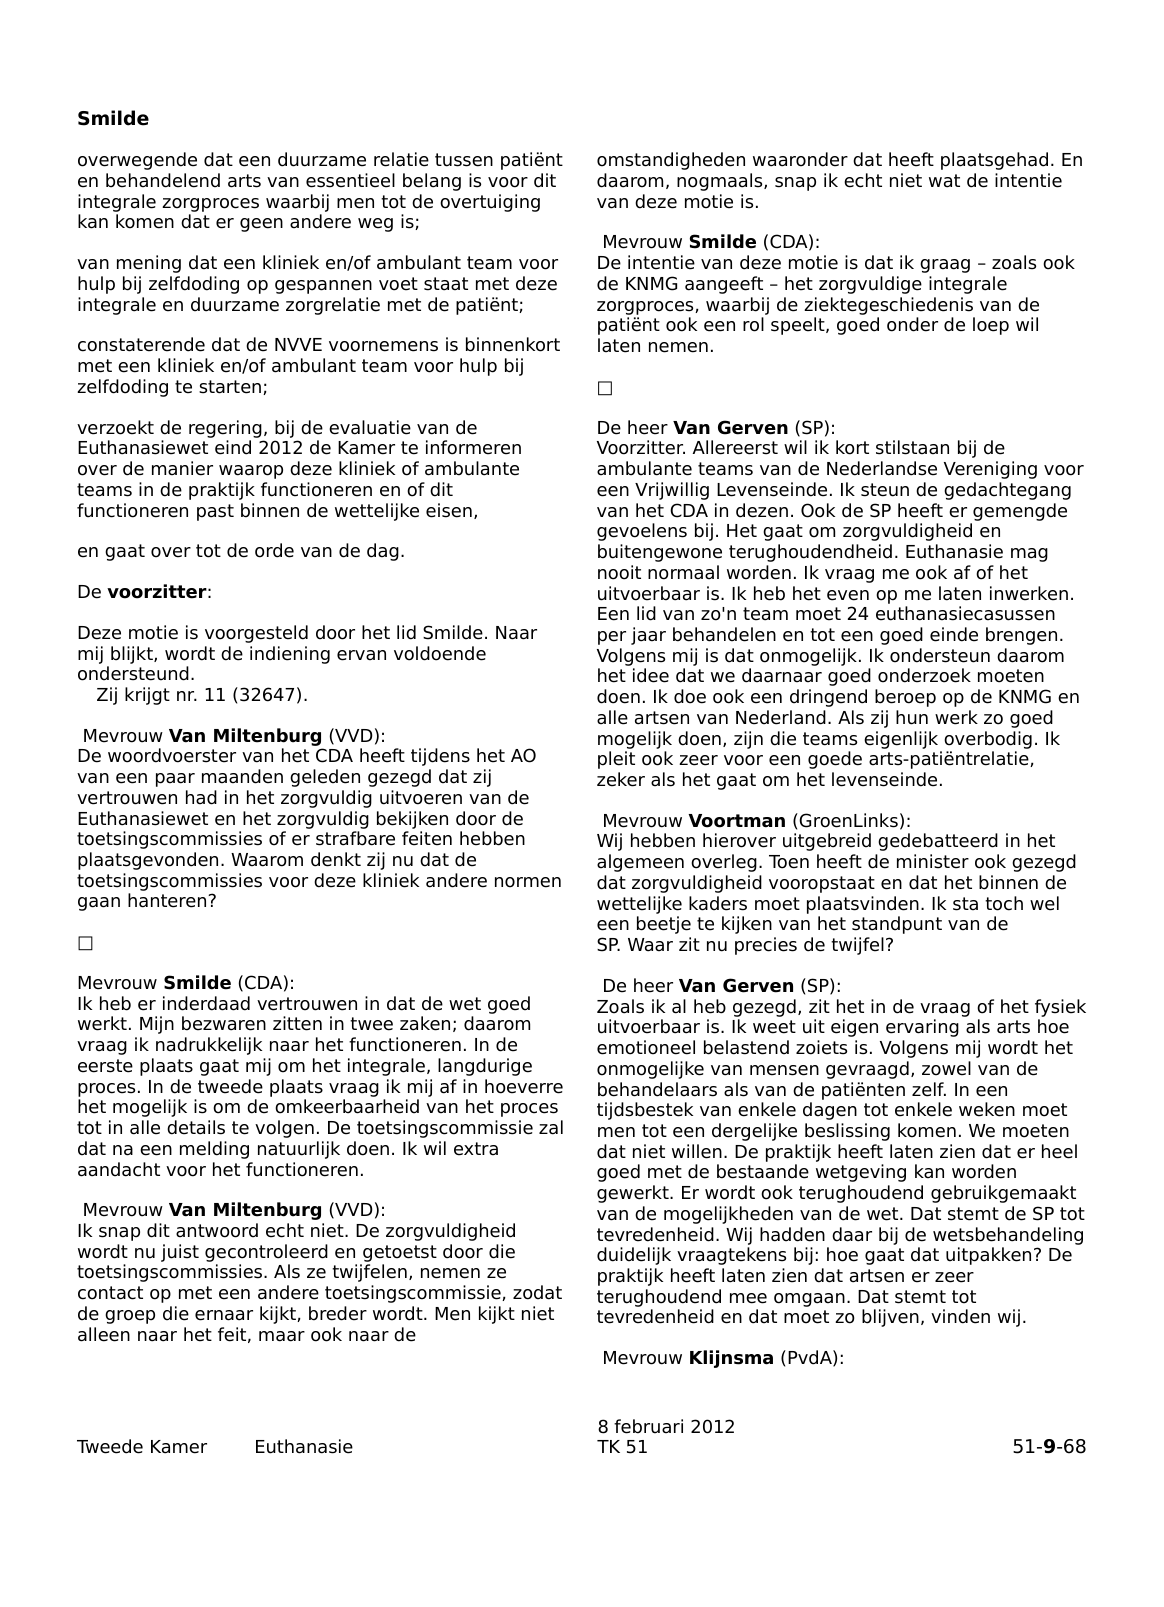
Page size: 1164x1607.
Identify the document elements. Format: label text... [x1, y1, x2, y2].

text constaterende dat de NVVE voornemens is binnenkort met een kliniek en/of ambulant team voor hulp bij zelfdoding te starten; [77, 335, 567, 397]
text De heer Van Gerven (SP): [596, 976, 1087, 996]
text overwegende dat een duurzame relatie tussen patiënt en behandelend arts van essentieel belang is voor dit integrale zorgproces waarbij men tot de overtuiging kan komen dat er geen andere weg is; [77, 150, 567, 233]
text Mevrouw Van Miltenburg (VVD): [77, 726, 567, 746]
text Zoals ik al heb gezegd, zit het in de vraag of het fysiek uitvoerbaar is. Ik weet uit eigen ervaring als arts hoe emotioneel belastend zoiets is. Volgens mij wordt het onmogelijke van mensen gevraagd, zowel van de behandelaars als van de patiënten zelf. In een tijdsbestek van enkele dagen tot enkele weken moet men tot een dergelijke beslissing komen. We moeten dat niet willen. De praktijk heeft laten zien dat er heel goed met de bestaande wetgeving kan worden gewerkt. Er wordt ook terughoudend gebruikgemaakt van de mogelijkheden van de wet. Dat stemt de SP tot tevredenheid. Wij hadden daar bij de wetsbehandeling duidelijk vraagtekens bij: hoe gaat dat uitpakken? De praktijk heeft laten zien dat artsen er zeer terughoudend mee omgaan. Dat stemt tot tevredenheid en dat moet zo blijven, vinden wij. [596, 996, 1087, 1328]
text □ [77, 932, 567, 953]
text De intentie van deze motie is dat ik graag – zoals ook de KNMG aangeeft – het zorgvuldige integrale zorgproces, waarbij de ziektegeschiedenis van de patiënt ook een rol speelt, goed onder de loep wil laten nemen. [596, 253, 1087, 357]
text en gaat over tot de orde van de dag. [77, 541, 567, 562]
text Mevrouw Smilde (CDA): [596, 232, 1087, 253]
text Ik heb er inderdaad vertrouwen in dat de wet goed werkt. Mijn bezwaren zitten in twee zaken; daarom vraag ik nadrukkelijk naar het functioneren. In de eerste plaats gaat mij om het integrale, langdurige proces. In de tweede plaats vraag ik mij af in hoeverre het mogelijk is om de omkeerbaarheid van het proces tot in alle details te volgen. De toetsingscommissie zal dat na een melding natuurlijk doen. Ik wil extra aandacht voor het functioneren. [77, 993, 567, 1180]
text □ [596, 377, 1087, 397]
text Wij hebben hierover uitgebreid gedebatteerd in het algemeen overleg. Toen heeft de minister ook gezegd dat zorgvuldigheid vooropstaat en dat het binnen de wettelijke kaders moet plaatsvinden. Ik sta toch wel een beetje te kijken van het standpunt van de SP. Waar zit nu precies de twijfel? [596, 831, 1087, 956]
text Mevrouw Voortman (GroenLinks): [596, 811, 1087, 831]
text Voorzitter. Allereerst wil ik kort stilstaan bij de ambulante teams van de Nederlandse Vereniging voor een Vrijwillig Levenseinde. Ik steun de gedachtegang van het CDA in dezen. Ook de SP heeft er gemengde gevoelens bij. Het gaat om zorgvuldigheid en buitengewone terughoudendheid. Euthanasie mag nooit normaal worden. Ik vraag me ook af of het uitvoerbaar is. Ik heb het even op me laten inwerken. Een lid van zo'n team moet 24 euthanasiecasussen per jaar behandelen en tot een goed einde brengen. Volgens mij is dat onmogelijk. Ik ondersteun daarom het idee dat we daarnaar goed onderzoek moeten doen. Ik doe ook een dringend beroep op de KNMG en alle artsen van Nederland. Als zij hun werk zo goed mogelijk doen, zijn die teams eigenlijk overbodig. Ik pleit ook zeer voor een goede arts-patiëntrelatie, zeker als het gaat om het levenseinde. [596, 438, 1087, 791]
text van mening dat een kliniek en/of ambulant team voor hulp bij zelfdoding op gespannen voet staat met deze integrale en duurzame zorgrelatie met de patiënt; [77, 253, 567, 315]
text Ik snap dit antwoord echt niet. De zorgvuldigheid wordt nu juist gecontroleerd en getoetst door die toetsingscommissies. Als ze twijfelen, nemen ze contact op met een andere toetsingscommissie, zodat de groep die ernaar kijkt, breder wordt. Men kijkt niet alleen naar het feit, maar ook naar de [77, 1221, 567, 1345]
text omstandigheden waaronder dat heeft plaatsgehad. En daarom, nogmaals, snap ik echt niet wat de intentie van deze motie is. [596, 150, 1087, 212]
text Deze motie is voorgesteld door het lid Smilde. Naar mij blijkt, wordt de indiening ervan voldoende ondersteund. [77, 623, 567, 685]
text De woordvoerster van het CDA heeft tijdens het AO van een paar maanden geleden gezegd dat zij vertrouwen had in het zorgvuldig uitvoeren van de Euthanasiewet en het zorgvuldig bekijken door de toetsingscommissies of er strafbare feiten hebben plaatsgevonden. Waarom denkt zij nu dat de toetsingscommissies voor deze kliniek andere normen gaan hanteren? [77, 746, 567, 912]
text Mevrouw Van Miltenburg (VVD): [77, 1200, 567, 1221]
text Mevrouw Klijnsma (PvdA): [596, 1348, 1087, 1369]
text De heer Van Gerven (SP): [596, 417, 1087, 438]
text Zij krijgt nr. 11 (32647). [77, 685, 567, 706]
text Mevrouw Smilde (CDA): [77, 973, 567, 993]
text De voorzitter: [77, 582, 567, 603]
text verzoekt de regering, bij de evaluatie van de Euthanasiewet eind 2012 de Kamer te informeren over de manier waarop deze kliniek of ambulante teams in de praktijk functioneren en of dit functioneren past binnen de wettelijke eisen, [77, 417, 567, 521]
